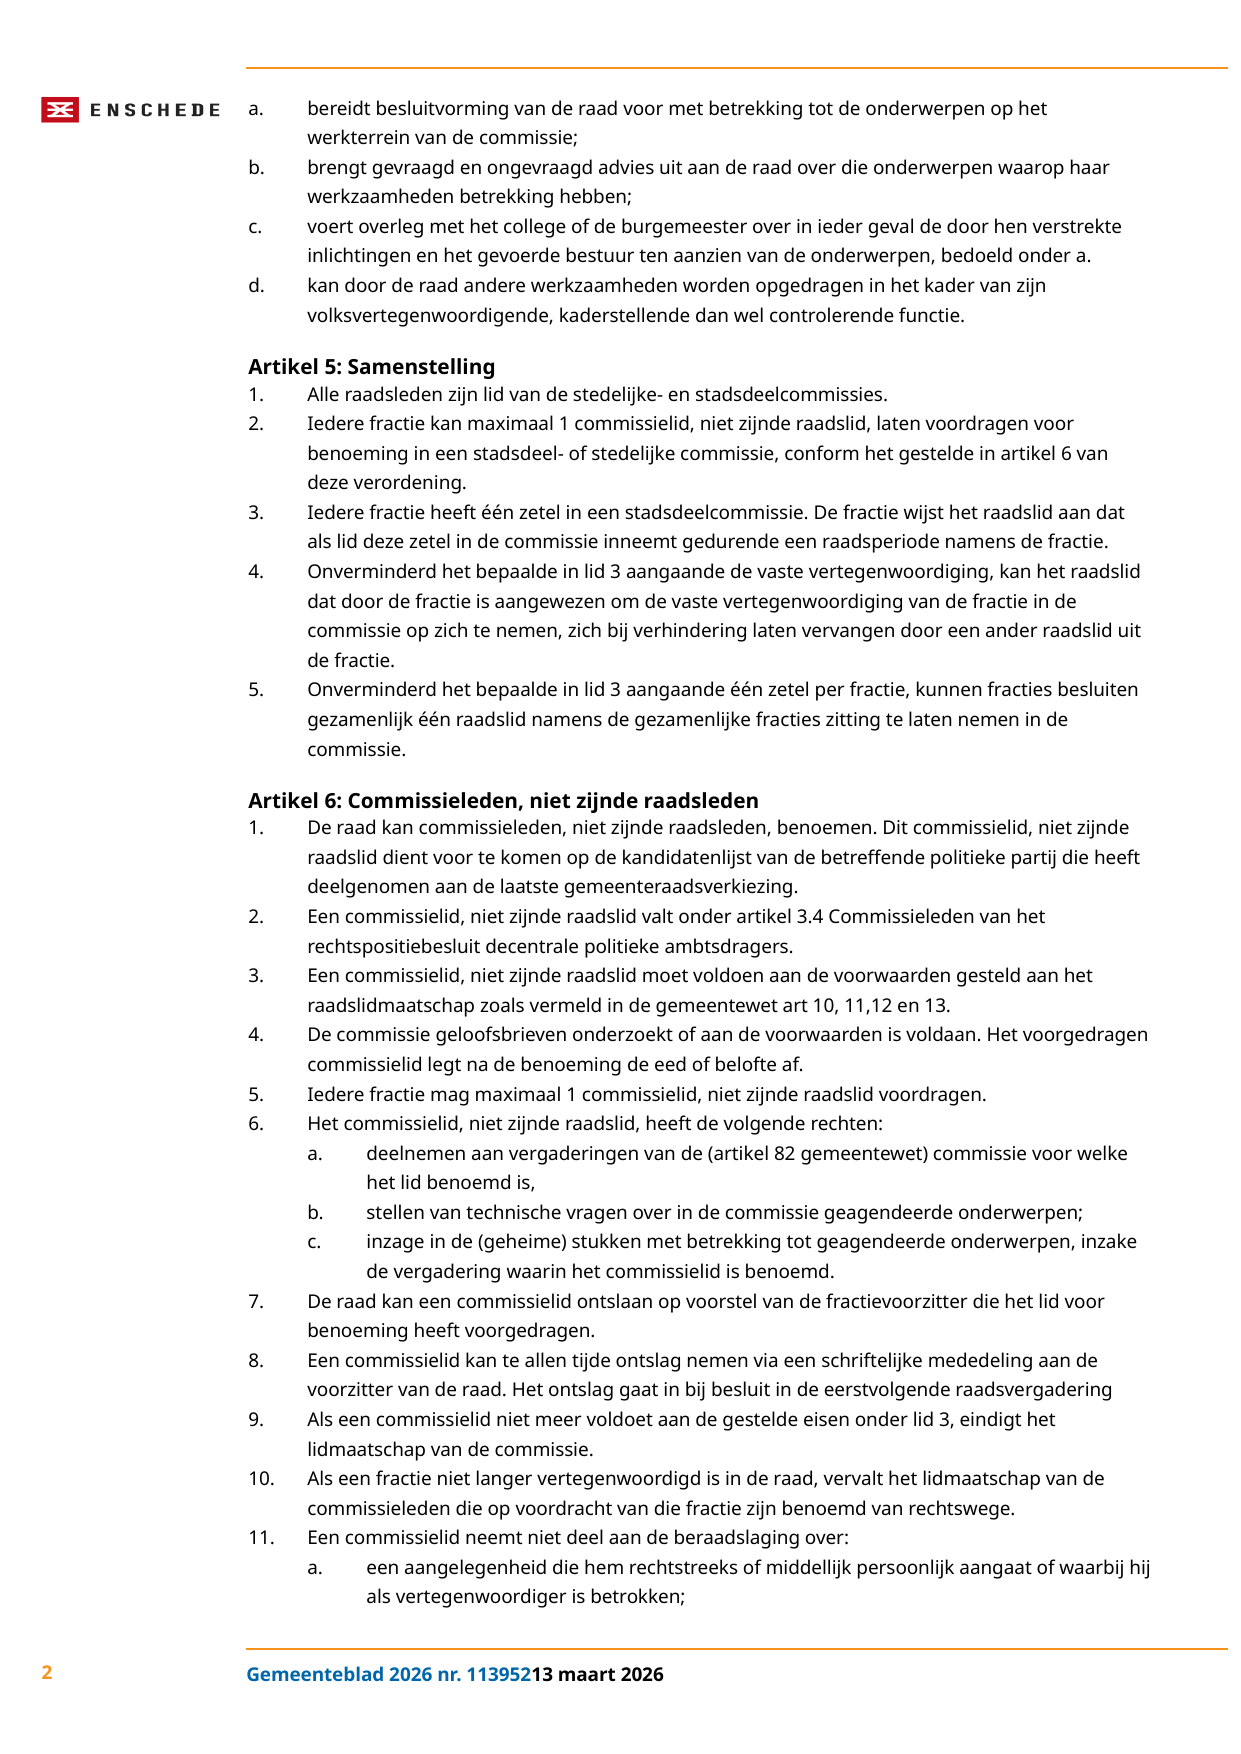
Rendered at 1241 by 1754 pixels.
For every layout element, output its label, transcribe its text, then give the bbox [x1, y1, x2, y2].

list Een commissielid kan te allen tijde ontslag nemen via een schriftelijke mededeling aan de voorzitter van de raad. Het ontslag gaat in bij besluit in de eerstvolgende raadsvergadering [248, 1347, 1152, 1402]
list De raad kan een commissielid ontslaan op voorstel van de fractievoorzitter die het lid voor benoeming heeft voorgedragen. [248, 1288, 1152, 1343]
list De commissie geloofsbrieven onderzoekt of aan de voorwaarden is voldaan. Het voorgedragen commissielid legt na de benoeming de eed of belofte af. [248, 1022, 1152, 1077]
list kan door de raad andere werkzaamheden worden opgedragen in het kader van zijn volksvertegenwoordigende, kaderstellende dan wel controlerende functie. [248, 272, 1152, 328]
list een aangelegenheid die hem rechtstreeks of middellijk persoonlijk aangaat of waarbij hij als vertegenwoordiger is betrokken; [307, 1554, 1152, 1609]
list Alle raadsleden zijn lid van de stedelijke- en stadsdeelcommissies. [248, 381, 1152, 406]
list Het commissielid, niet zijnde raadslid, heeft de volgende rechten: [248, 1110, 1152, 1136]
text Artikel 6: Commissieleden, niet zijnde raadsleden [248, 786, 1152, 814]
text Artikel 5: Samenstelling [248, 352, 1152, 381]
list deelnemen aan vergaderingen van de (artikel 82 gemeentewet) commissie voor welke het lid benoemd is, [307, 1140, 1152, 1195]
list stellen van technische vragen over in de commissie geagendeerde onderwerpen; [307, 1199, 1152, 1225]
list Een commissielid, niet zijnde raadslid moet voldoen aan de voorwaarden gesteld aan het raadslidmaatschap zoals vermeld in de gemeentewet art 10, 11,12 en 13. [248, 962, 1152, 1018]
list Als een commissielid niet meer voldoet aan de gestelde eisen onder lid 3, eindigt het lidmaatschap van de commissie. [248, 1406, 1152, 1462]
list Iedere fractie mag maximaal 1 commissielid, niet zijnde raadslid voordragen. [248, 1081, 1152, 1107]
list Iedere fractie kan maximaal 1 commissielid, niet zijnde raadslid, laten voordragen voor benoeming in een stadsdeel- of stedelijke commissie, conform het gestelde in artikel 6 van deze verordening. [248, 410, 1152, 495]
list bereidt besluitvorming van de raad voor met betrekking tot de onderwerpen op het werkterrein van de commissie; [248, 95, 1152, 150]
list Een commissielid, niet zijnde raadslid valt onder artikel 3.4 Commissieleden van het rechtspositiebesluit decentrale politieke ambtsdragers. [248, 903, 1152, 959]
list brengt gevraagd en ongevraagd advies uit aan de raad over die onderwerpen waarop haar werkzaamheden betrekking hebben; [248, 154, 1152, 209]
list Een commissielid neemt niet deel aan de beraadslaging over: [248, 1524, 1152, 1550]
list De raad kan commissieleden, niet zijnde raadsleden, benoemen. Dit commissielid, niet zijnde raadslid dient voor te komen op de kandidatenlijst van de betreffende politieke partij die heeft deelgenomen aan de laatste gemeenteraadsverkiezing. [248, 814, 1152, 899]
list voert overleg met het college of de burgemeester over in ieder geval de door hen verstrekte inlichtingen en het gevoerde bestuur ten aanzien van de onderwerpen, bedoeld onder a. [248, 213, 1152, 268]
list Onverminderd het bepaalde in lid 3 aangaande de vaste vertegenwoordiging, kan het raadslid dat door de fractie is aangewezen om de vaste vertegenwoordiging van de fractie in de commissie op zich te nemen, zich bij verhindering laten vervangen door een ander raadslid uit de fractie. [248, 558, 1152, 673]
list inzage in de (geheime) stukken met betrekking tot geagendeerde onderwerpen, inzake de vergadering waarin het commissielid is benoemd. [307, 1229, 1152, 1284]
picture [41, 47, 231, 172]
list Als een fractie niet langer vertegenwoordigd is in de raad, vervalt het lidmaatschap van de commissieleden die op voordracht van die fractie zijn benoemd van rechtswege. [248, 1465, 1152, 1521]
list Iedere fractie heeft één zetel in een stadsdeelcommissie. De fractie wijst het raadslid aan dat als lid deze zetel in de commissie inneemt gedurende een raadsperiode namens de fractie. [248, 499, 1152, 554]
list Onverminderd het bepaalde in lid 3 aangaande één zetel per fractie, kunnen fracties besluiten gezamenlijk één raadslid namens de gezamenlijke fracties zitting te laten nemen in de commissie. [248, 677, 1152, 761]
